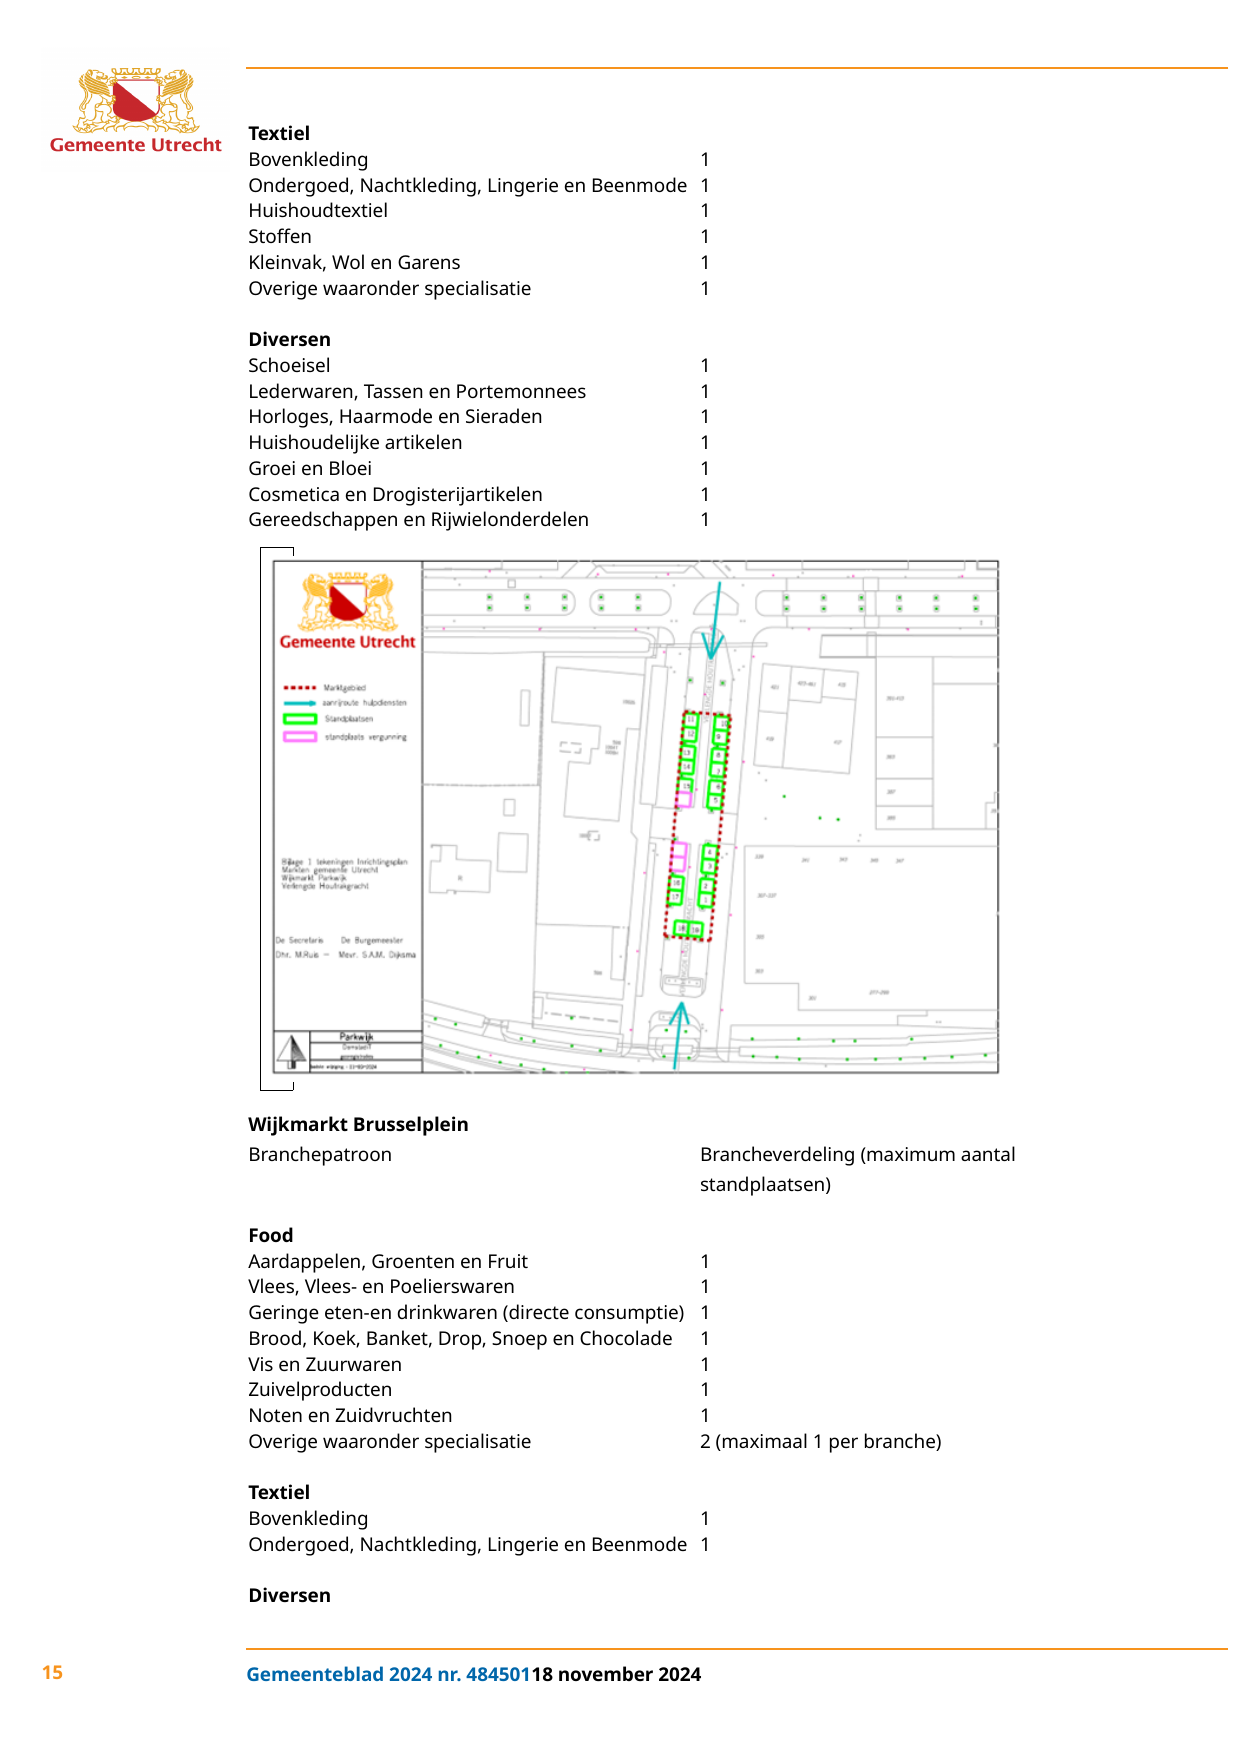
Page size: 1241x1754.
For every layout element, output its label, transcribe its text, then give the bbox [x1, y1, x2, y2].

table_cell Kleinvak, Wol en Garens [248, 249, 700, 275]
table_cell [700, 121, 1152, 146]
table_cell Overige waaronder specialisatie [248, 1428, 700, 1454]
table_cell Gereedschappen en Rijwielonderdelen [248, 506, 700, 532]
table_cell 1 [700, 172, 1152, 198]
table_cell 1 [700, 1325, 1152, 1351]
table_cell 1 [700, 404, 1152, 429]
table_cell Bovenkleding [248, 146, 700, 172]
table_cell Groei en Bloei [248, 455, 700, 481]
table_cell Textiel [248, 1480, 700, 1505]
picture [41, 47, 231, 172]
table_cell 1 [700, 146, 1152, 172]
table_cell [248, 95, 700, 121]
text Wijkmarkt Brusselplein [248, 1112, 1152, 1137]
table_cell [700, 95, 1152, 121]
table_cell Ondergoed, Nachtkleding, Lingerie en Beenmode [248, 172, 700, 198]
table_cell Cosmetica en Drogisterijartikelen [248, 481, 700, 506]
table_cell [248, 1197, 700, 1222]
table_cell Zuivelproducten [248, 1377, 700, 1402]
table_cell Diversen [248, 1583, 700, 1608]
table_cell 1 [700, 275, 1152, 301]
table_cell 1 [700, 378, 1152, 403]
table_cell 1 [700, 1300, 1152, 1325]
table_cell 1 [700, 1505, 1152, 1531]
table_cell Overige waaronder specialisatie [248, 275, 700, 301]
table_cell [700, 1480, 1152, 1505]
table_header Branchepatroon [248, 1141, 700, 1197]
table_cell [700, 326, 1152, 352]
table_cell [700, 301, 1152, 326]
table_cell 1 [700, 352, 1152, 378]
table_cell Vis en Zuurwaren [248, 1351, 700, 1377]
table_cell 1 [700, 1274, 1152, 1299]
table_cell 1 [700, 249, 1152, 275]
table_cell 1 [700, 1403, 1152, 1428]
table_cell 1 [700, 481, 1152, 506]
table_cell [700, 1583, 1152, 1608]
table_cell Aardappelen, Groenten en Fruit [248, 1248, 700, 1274]
table_cell Food [248, 1222, 700, 1248]
table_cell 1 [700, 1377, 1152, 1402]
table_cell 1 [700, 455, 1152, 481]
table_cell Huishoudtextiel [248, 198, 700, 223]
table_cell Diversen [248, 326, 700, 352]
table_cell [248, 1454, 700, 1479]
table_cell 1 [700, 198, 1152, 223]
table_cell Vlees, Vlees- en Poelierswaren [248, 1274, 700, 1299]
table_cell [248, 301, 700, 326]
table_cell Ondergoed, Nachtkleding, Lingerie en Beenmode [248, 1531, 700, 1557]
table_cell Horloges, Haarmode en Sieraden [248, 404, 700, 429]
table_cell [248, 1557, 700, 1582]
table_cell 1 [700, 429, 1152, 455]
table_cell 1 [700, 506, 1152, 532]
table_cell [700, 1222, 1152, 1248]
table_cell Bovenkleding [248, 1505, 700, 1531]
table_cell Noten en Zuidvruchten [248, 1403, 700, 1428]
table_cell [700, 1197, 1152, 1222]
table_header Brancheverdeling (maximum aantal standplaatsen) [700, 1141, 1152, 1197]
table_cell Stoffen [248, 224, 700, 249]
table_cell 1 [700, 1351, 1152, 1377]
picture [268, 556, 1008, 1082]
table_cell 2 (maximaal 1 per branche) [700, 1428, 1152, 1454]
table_cell 1 [700, 224, 1152, 249]
table_cell 1 [700, 1531, 1152, 1557]
table_cell [700, 1557, 1152, 1582]
table_cell [700, 1454, 1152, 1479]
table_cell Geringe eten-en drinkwaren (directe consumptie) [248, 1300, 700, 1325]
table_cell Huishoudelijke artikelen [248, 429, 700, 455]
table_cell Textiel [248, 121, 700, 146]
table_cell 1 [700, 1248, 1152, 1274]
table_cell Lederwaren, Tassen en Portemonnees [248, 378, 700, 403]
table_cell Brood, Koek, Banket, Drop, Snoep en Chocolade [248, 1325, 700, 1351]
table_cell Schoeisel [248, 352, 700, 378]
